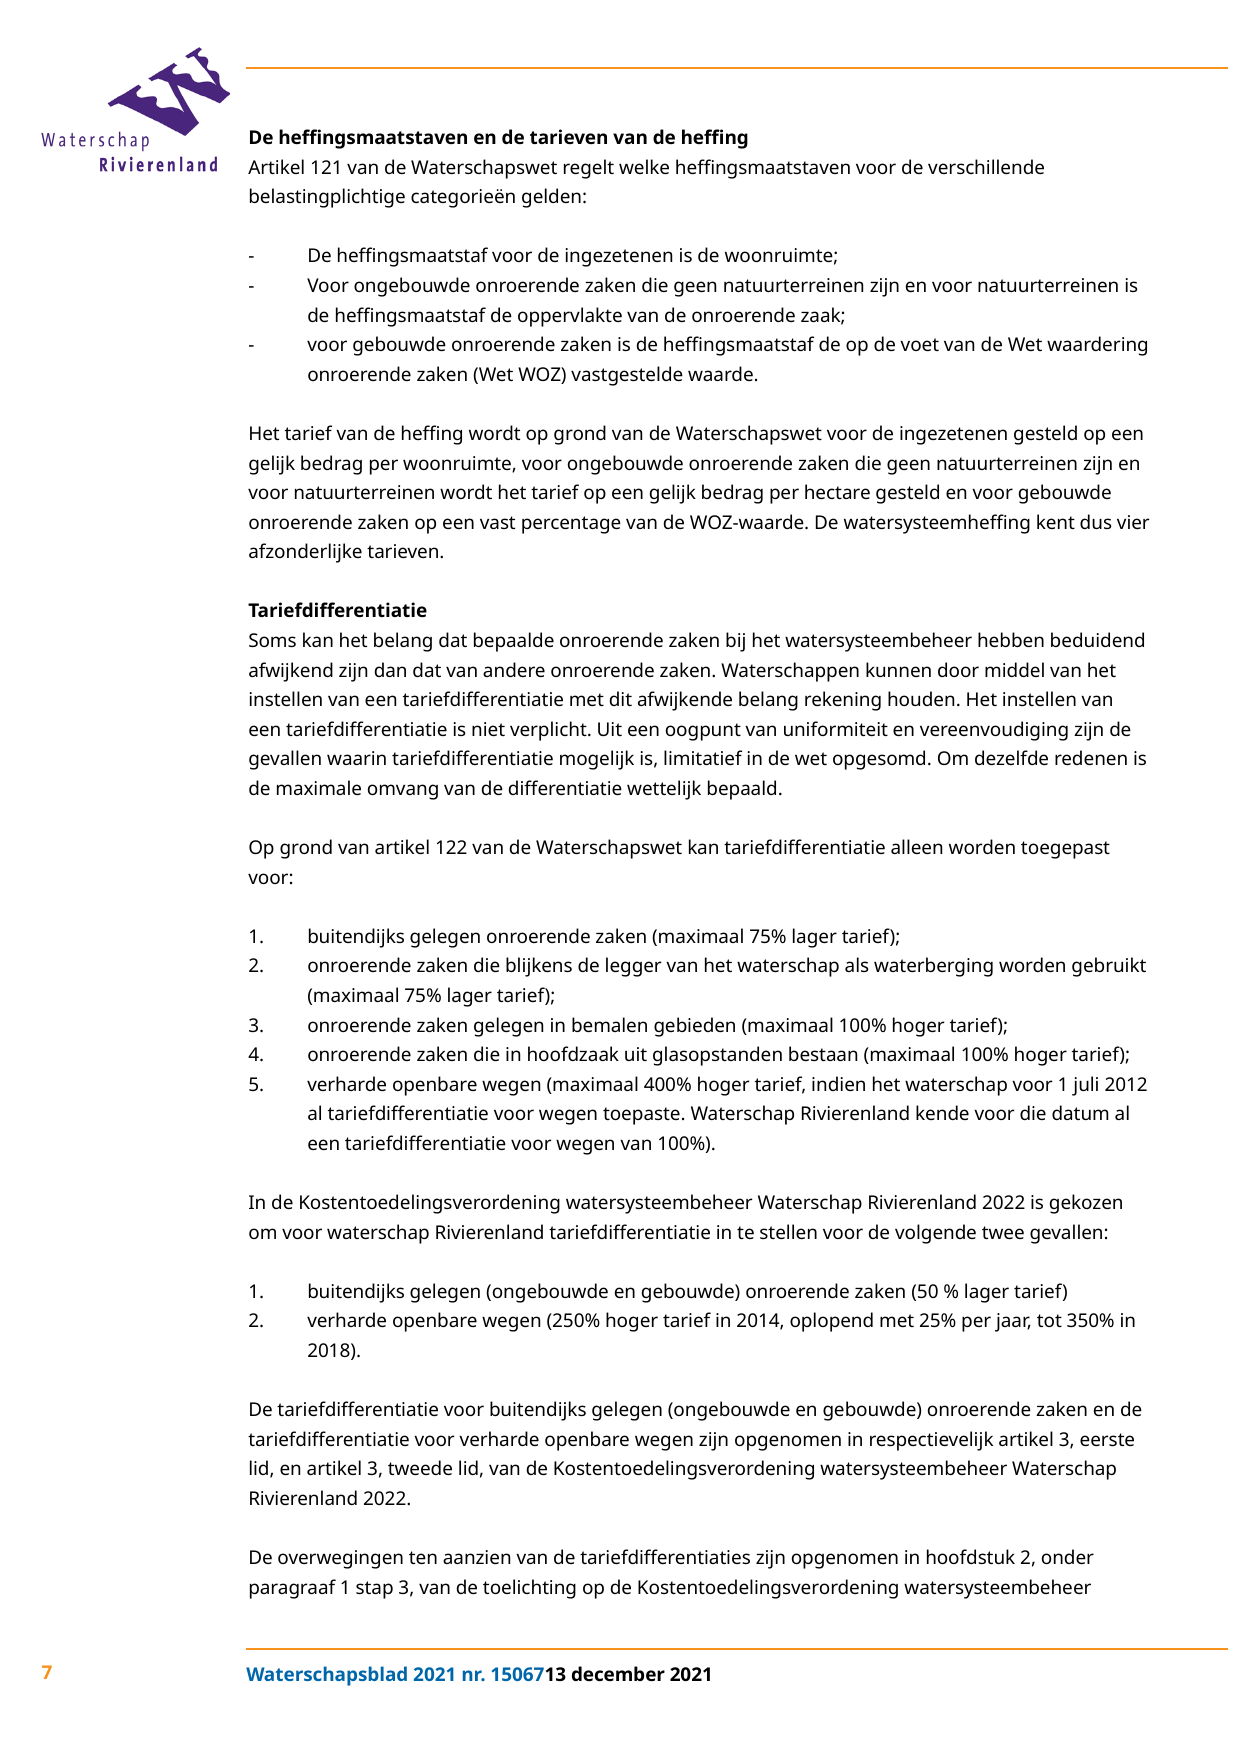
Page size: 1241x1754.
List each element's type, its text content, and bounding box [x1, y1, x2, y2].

picture [41, 47, 231, 172]
list onroerende zaken die in hoofdzaak uit glasopstanden bestaan (maximaal 100% hoger tarief); [248, 1041, 1152, 1067]
text In de Kostentoedelingsverordening watersysteembeheer Waterschap Rivierenland 2022 is gekozen om voor waterschap Rivierenland tariefdifferentiatie in te stellen voor de volgende twee gevallen: [248, 1189, 1152, 1245]
text De heffingsmaatstaven en de tarieven van de heffing [248, 124, 1152, 150]
text Op grond van artikel 122 van de Waterschapswet kan tariefdifferentiatie alleen worden toegepast voor: [248, 834, 1152, 890]
list Voor ongebouwde onroerende zaken die geen natuurterreinen zijn en voor natuurterreinen is de heffingsmaatstaf de oppervlakte van de onroerende zaak; [248, 272, 1152, 328]
list De heffingsmaatstaf voor de ingezetenen is de woonruimte; [248, 243, 1152, 268]
list buitendijks gelegen (ongebouwde en gebouwde) onroerende zaken (50 % lager tarief) [248, 1278, 1152, 1304]
text De tariefdifferentiatie voor buitendijks gelegen (ongebouwde en gebouwde) onroerende zaken en de tariefdifferentiatie voor verharde openbare wegen zijn opgenomen in respectievelijk artikel 3, eerste lid, en artikel 3, tweede lid, van de Kostentoedelingsverordening watersysteembeheer Waterschap Rivierenland 2022. [248, 1396, 1152, 1511]
list onroerende zaken die blijkens de legger van het waterschap als waterberging worden gebruikt (maximaal 75% lager tarief); [248, 953, 1152, 1008]
text Soms kan het belang dat bepaalde onroerende zaken bij het watersysteembeheer hebben beduidend afwijkend zijn dan dat van andere onroerende zaken. Waterschappen kunnen door middel van het instellen van een tariefdifferentiatie met dit afwijkende belang rekening houden. Het instellen van een tariefdifferentiatie is niet verplicht. Uit een oogpunt van uniformiteit en vereenvoudiging zijn de gevallen waarin tariefdifferentiatie mogelijk is, limitatief in de wet opgesomd. Om dezelfde redenen is de maximale omvang van de differentiatie wettelijk bepaald. [248, 627, 1152, 801]
list verharde openbare wegen (maximaal 400% hoger tarief, indien het waterschap voor 1 juli 2012 al tariefdifferentiatie voor wegen toepaste. Waterschap Rivierenland kende voor die datum al een tariefdifferentiatie voor wegen van 100%). [248, 1071, 1152, 1156]
text Artikel 121 van de Waterschapswet regelt welke heffingsmaatstaven voor de verschillende belastingplichtige categorieën gelden: [248, 154, 1152, 209]
list voor gebouwde onroerende zaken is de heffingsmaatstaf de op de voet van de Wet waardering onroerende zaken (Wet WOZ) vastgestelde waarde. [248, 331, 1152, 387]
text De overwegingen ten aanzien van de tariefdifferentiaties zijn opgenomen in hoofdstuk 2, onder paragraaf 1 stap 3, van de toelichting op de Kostentoedelingsverordening watersysteembeheer [248, 1544, 1152, 1600]
text Het tarief van de heffing wordt op grond van de Waterschapswet voor de ingezetenen gesteld op een gelijk bedrag per woonruimte, voor ongebouwde onroerende zaken die geen natuurterreinen zijn en voor natuurterreinen wordt het tarief op een gelijk bedrag per hectare gesteld en voor gebouwde onroerende zaken op een vast percentage van de WOZ-waarde. De watersysteemheffing kent dus vier afzonderlijke tarieven. [248, 420, 1152, 564]
list verharde openbare wegen (250% hoger tarief in 2014, oplopend met 25% per jaar, tot 350% in 2018). [248, 1308, 1152, 1363]
text Tariefdifferentiatie [248, 598, 1152, 623]
list buitendijks gelegen onroerende zaken (maximaal 75% lager tarief); [248, 923, 1152, 949]
list onroerende zaken gelegen in bemalen gebieden (maximaal 100% hoger tarief); [248, 1012, 1152, 1038]
